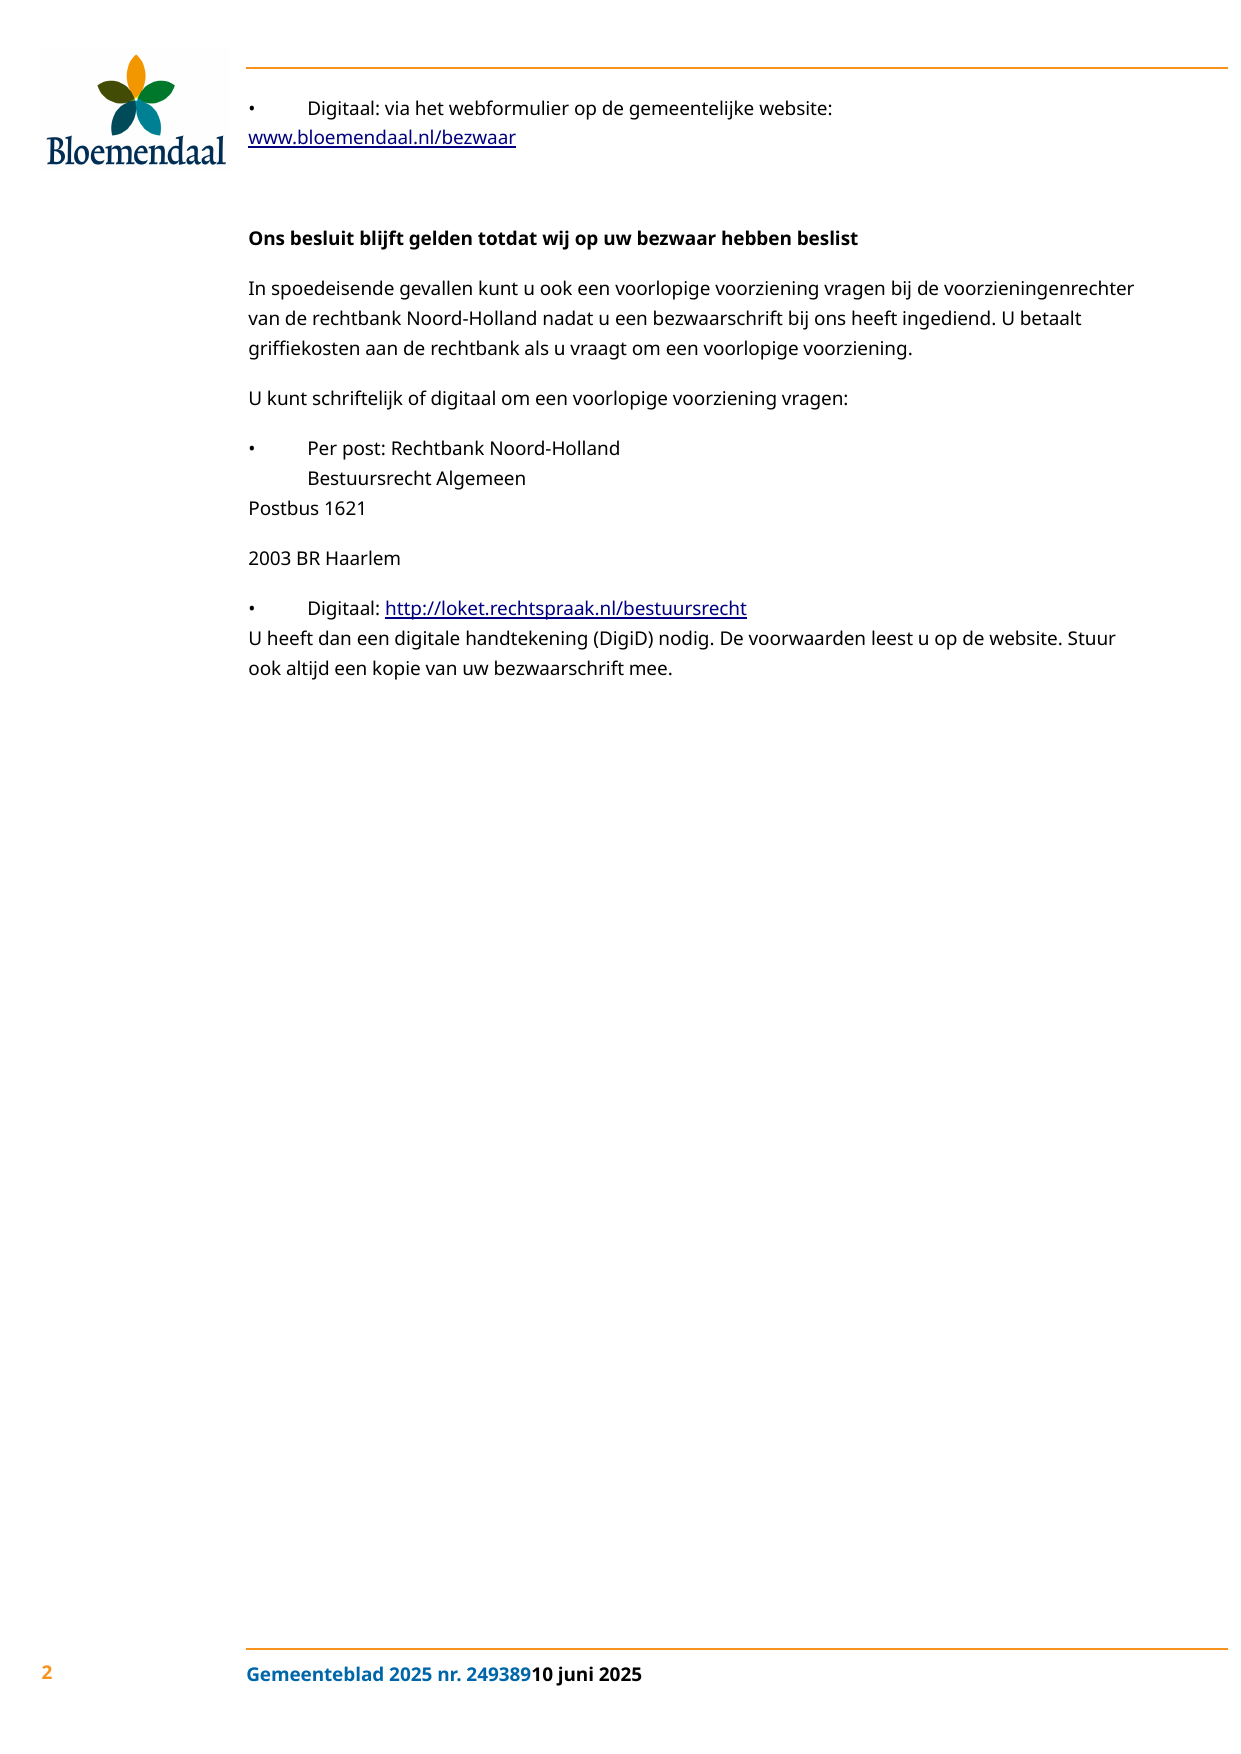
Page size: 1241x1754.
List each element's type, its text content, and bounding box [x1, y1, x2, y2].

picture [41, 47, 231, 172]
text Ons besluit blijft gelden totdat wij op uw bezwaar hebben beslist [248, 225, 1152, 251]
list Digitaal: http://loket.rechtspraak.nl/bestuursrecht [248, 596, 1152, 621]
list Digitaal: via het webformulier op de gemeentelijke website: [248, 95, 1152, 121]
text Postbus 1621 [248, 495, 1152, 521]
text U heeft dan een digitale handtekening (DigiD) nodig. De voorwaarden leest u op de website. Stuur ook altijd een kopie van uw bezwaarschrift mee. [248, 625, 1152, 681]
text 2003 BR Haarlem [248, 545, 1152, 571]
text U kunt schriftelijk of digitaal om een voorlopige voorziening vragen: [248, 385, 1152, 411]
list Bestuursrecht Algemeen [248, 465, 1152, 491]
list Per post: Rechtbank Noord-Holland [248, 436, 1152, 461]
text In spoedeisende gevallen kunt u ook een voorlopige voorziening vragen bij de voorzieningenrechter van de rechtbank Noord-Holland nadat u een bezwaarschrift bij ons heeft ingediend. U betaalt griffiekosten aan de rechtbank als u vraagt om een voorlopige voorziening. [248, 276, 1152, 361]
text www.bloemendaal.nl/bezwaar [248, 124, 1152, 150]
